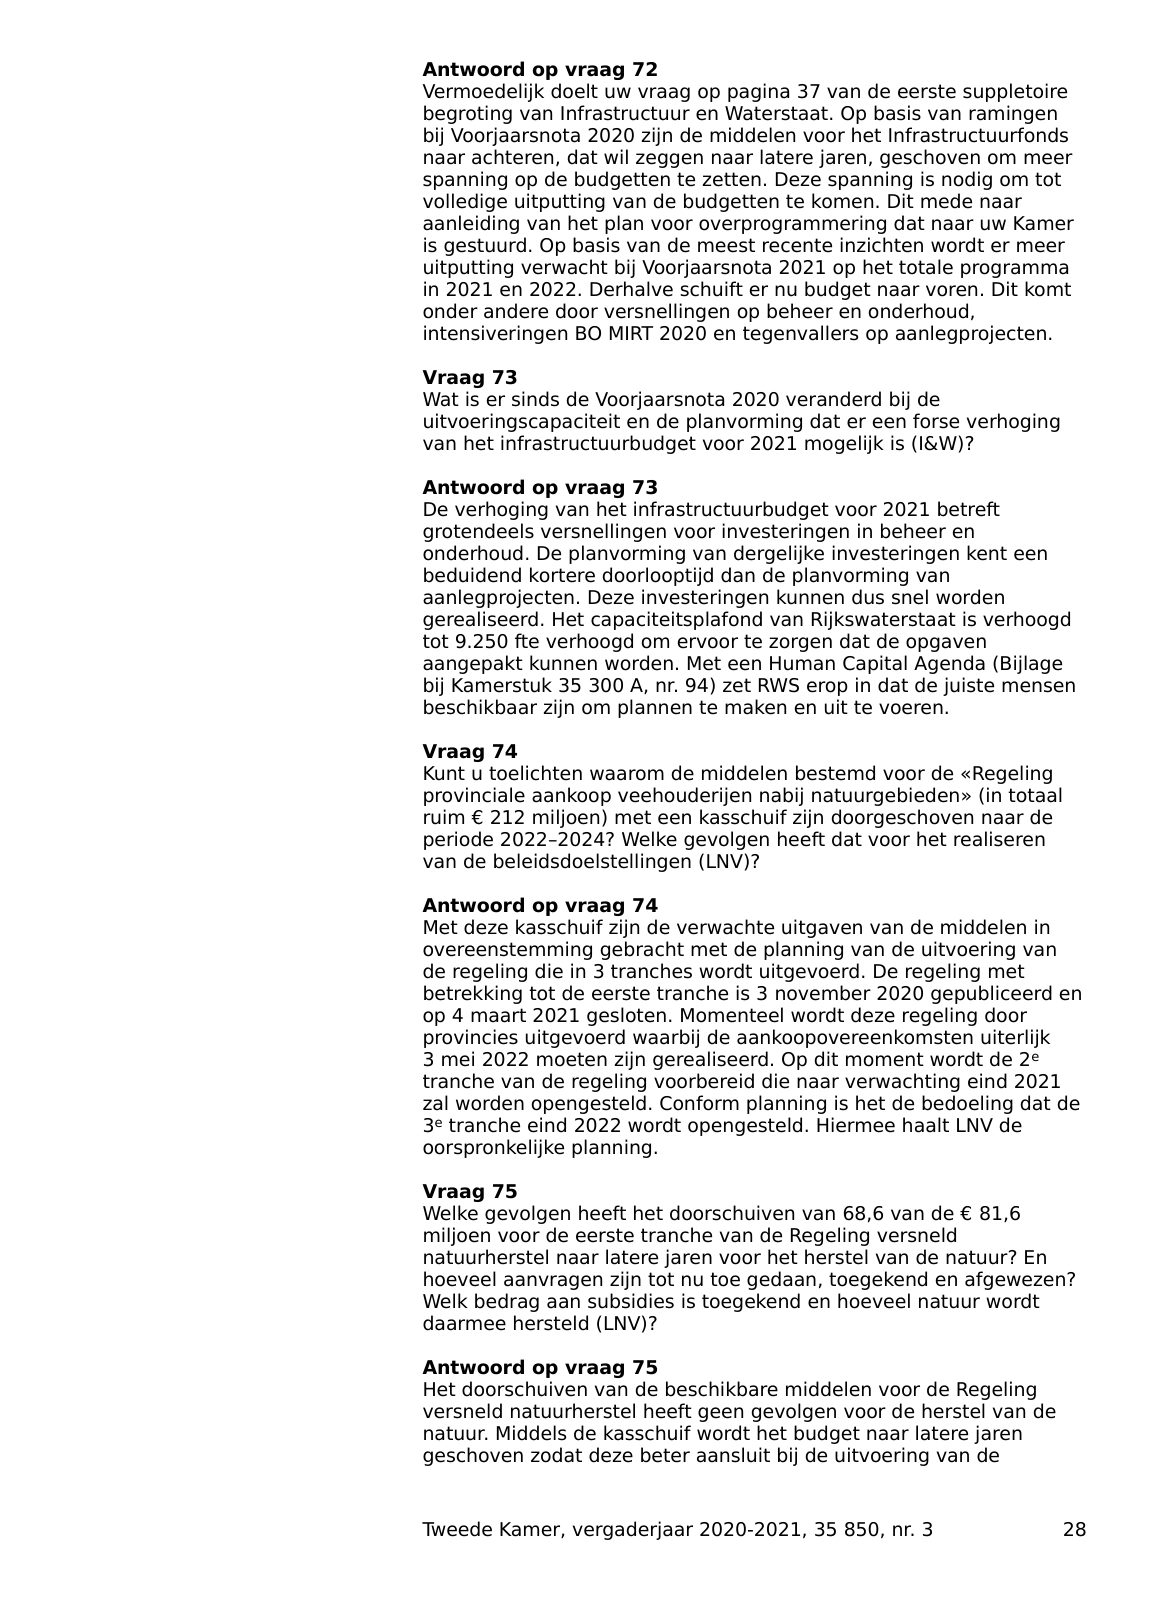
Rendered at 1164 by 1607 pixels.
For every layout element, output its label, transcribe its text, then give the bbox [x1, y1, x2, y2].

text Vraag 74 [422, 741, 1087, 763]
text Kunt u toelichten waarom de middelen bestemd voor de «Regeling provinciale aankoop veehouderijen nabij natuurgebieden» (in totaal ruim € 212 miljoen) met een kasschuif zijn doorgeschoven naar de periode 2022–2024? Welke gevolgen heeft dat voor het realiseren van de beleidsdoelstellingen (LNV)? [422, 763, 1087, 873]
text Antwoord op vraag 75 [422, 1357, 1087, 1379]
text Met deze kasschuif zijn de verwachte uitgaven van de middelen in overeenstemming gebracht met de planning van de uitvoering van de regeling die in 3 tranches wordt uitgevoerd. De regeling met betrekking tot de eerste tranche is 3 november 2020 gepubliceerd en op 4 maart 2021 gesloten. Momenteel wordt deze regeling door provincies uitgevoerd waarbij de aankoopovereenkomsten uiterlijk 3 mei 2022 moeten zijn gerealiseerd. Op dit moment wordt de 2e tranche van de regeling voorbereid die naar verwachting eind 2021 zal worden opengesteld. Conform planning is het de bedoeling dat de 3e tranche eind 2022 wordt opengesteld. Hiermee haalt LNV de oorspronkelijke planning. [422, 917, 1087, 1159]
text Wat is er sinds de Voorjaarsnota 2020 veranderd bij de uitvoeringscapaciteit en de planvorming dat er een forse verhoging van het infrastructuurbudget voor 2021 mogelijk is (I&W)? [422, 389, 1087, 455]
text Antwoord op vraag 74 [422, 895, 1087, 917]
text Vraag 73 [422, 367, 1087, 389]
text Welke gevolgen heeft het doorschuiven van 68,6 van de € 81,6 miljoen voor de eerste tranche van de Regeling versneld natuurherstel naar latere jaren voor het herstel van de natuur? En hoeveel aanvragen zijn tot nu toe gedaan, toegekend en afgewezen? Welk bedrag aan subsidies is toegekend en hoeveel natuur wordt daarmee hersteld (LNV)? [422, 1203, 1087, 1335]
text Vermoedelijk doelt uw vraag op pagina 37 van de eerste suppletoire begroting van Infrastructuur en Waterstaat. Op basis van ramingen bij Voorjaarsnota 2020 zijn de middelen voor het Infrastructuurfonds naar achteren, dat wil zeggen naar latere jaren, geschoven om meer spanning op de budgetten te zetten. Deze spanning is nodig om tot volledige uitputting van de budgetten te komen. Dit mede naar aanleiding van het plan voor overprogrammering dat naar uw Kamer is gestuurd. Op basis van de meest recente inzichten wordt er meer uitputting verwacht bij Voorjaarsnota 2021 op het totale programma in 2021 en 2022. Derhalve schuift er nu budget naar voren. Dit komt onder andere door versnellingen op beheer en onderhoud, intensiveringen BO MIRT 2020 en tegenvallers op aanlegprojecten. [422, 81, 1087, 345]
text Antwoord op vraag 72 [422, 59, 1087, 81]
text Het doorschuiven van de beschikbare middelen voor de Regeling versneld natuurherstel heeft geen gevolgen voor de herstel van de natuur. Middels de kasschuif wordt het budget naar latere jaren geschoven zodat deze beter aansluit bij de uitvoering van de [422, 1379, 1087, 1467]
text Vraag 75 [422, 1181, 1087, 1203]
text Antwoord op vraag 73 [422, 477, 1087, 499]
text De verhoging van het infrastructuurbudget voor 2021 betreft grotendeels versnellingen voor investeringen in beheer en onderhoud. De planvorming van dergelijke investeringen kent een beduidend kortere doorlooptijd dan de planvorming van aanlegprojecten. Deze investeringen kunnen dus snel worden gerealiseerd. Het capaciteitsplafond van Rijkswaterstaat is verhoogd tot 9.250 fte verhoogd om ervoor te zorgen dat de opgaven aangepakt kunnen worden. Met een Human Capital Agenda (Bijlage bij Kamerstuk 35 300 A, nr. 94) zet RWS erop in dat de juiste mensen beschikbaar zijn om plannen te maken en uit te voeren. [422, 499, 1087, 719]
